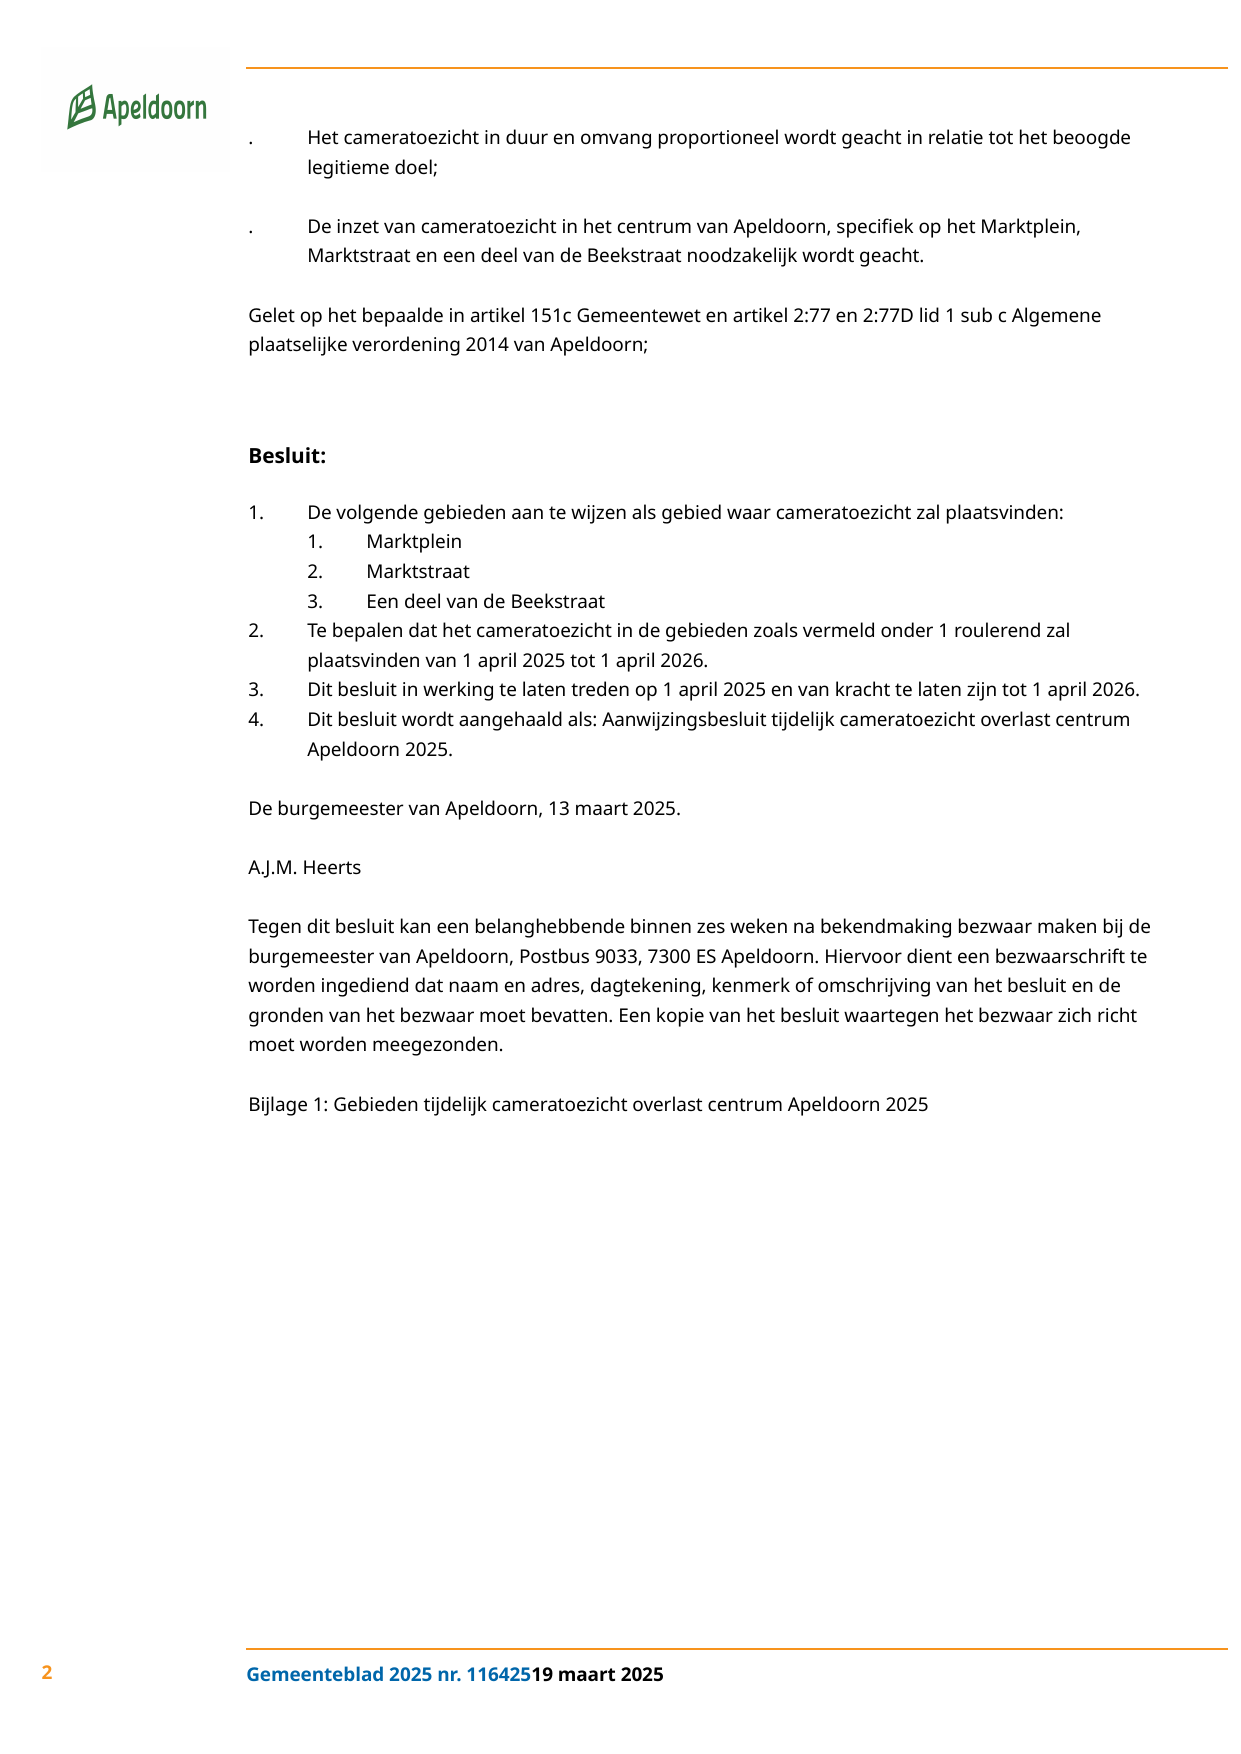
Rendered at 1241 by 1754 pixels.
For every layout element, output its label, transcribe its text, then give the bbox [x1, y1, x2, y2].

list Het cameratoezicht in duur en omvang proportioneel wordt geacht in relatie tot het beoogde legitieme doel; [248, 124, 1152, 180]
list De inzet van cameratoezicht in het centrum van Apeldoorn, specifiek op het Marktplein, Marktstraat en een deel van de Beekstraat noodzakelijk wordt geacht. [248, 213, 1152, 268]
list Dit besluit wordt aangehaald als: Aanwijzingsbesluit tijdelijk cameratoezicht overlast centrum Apeldoorn 2025. [248, 706, 1152, 761]
text Gelet op het bepaalde in artikel 151c Gemeentewet en artikel 2:77 en 2:77D lid 1 sub c Algemene plaatselijke verordening 2014 van Apeldoorn; [248, 302, 1152, 357]
list Marktstraat [307, 558, 1152, 584]
text Bijlage 1: Gebieden tijdelijk cameratoezicht overlast centrum Apeldoorn 2025 [248, 1091, 1152, 1116]
text De burgemeester van Apeldoorn, 13 maart 2025. [248, 795, 1152, 821]
text A.J.M. Heerts [248, 854, 1152, 880]
list Dit besluit in werking te laten treden op 1 april 2025 en van kracht te laten zijn tot 1 april 2026. [248, 677, 1152, 702]
list De volgende gebieden aan te wijzen als gebied waar cameratoezicht zal plaatsvinden: [248, 499, 1152, 525]
text Tegen dit besluit kan een belanghebbende binnen zes weken na bekendmaking bezwaar maken bij de burgemeester van Apeldoorn, Postbus 9033, 7300 ES Apeldoorn. Hiervoor dient een bezwaarschrift te worden ingediend dat naam en adres, dagtekening, kenmerk of omschrijving van het besluit en de gronden van het bezwaar moet bevatten. Een kopie van het besluit waartegen het bezwaar zich richt moet worden meegezonden. [248, 913, 1152, 1057]
picture [41, 47, 231, 172]
text Besluit: [248, 441, 1152, 469]
list Een deel van de Beekstraat [307, 588, 1152, 613]
list Te bepalen dat het cameratoezicht in de gebieden zoals vermeld onder 1 roulerend zal plaatsvinden van 1 april 2025 tot 1 april 2026. [248, 617, 1152, 673]
list Marktplein [307, 529, 1152, 554]
